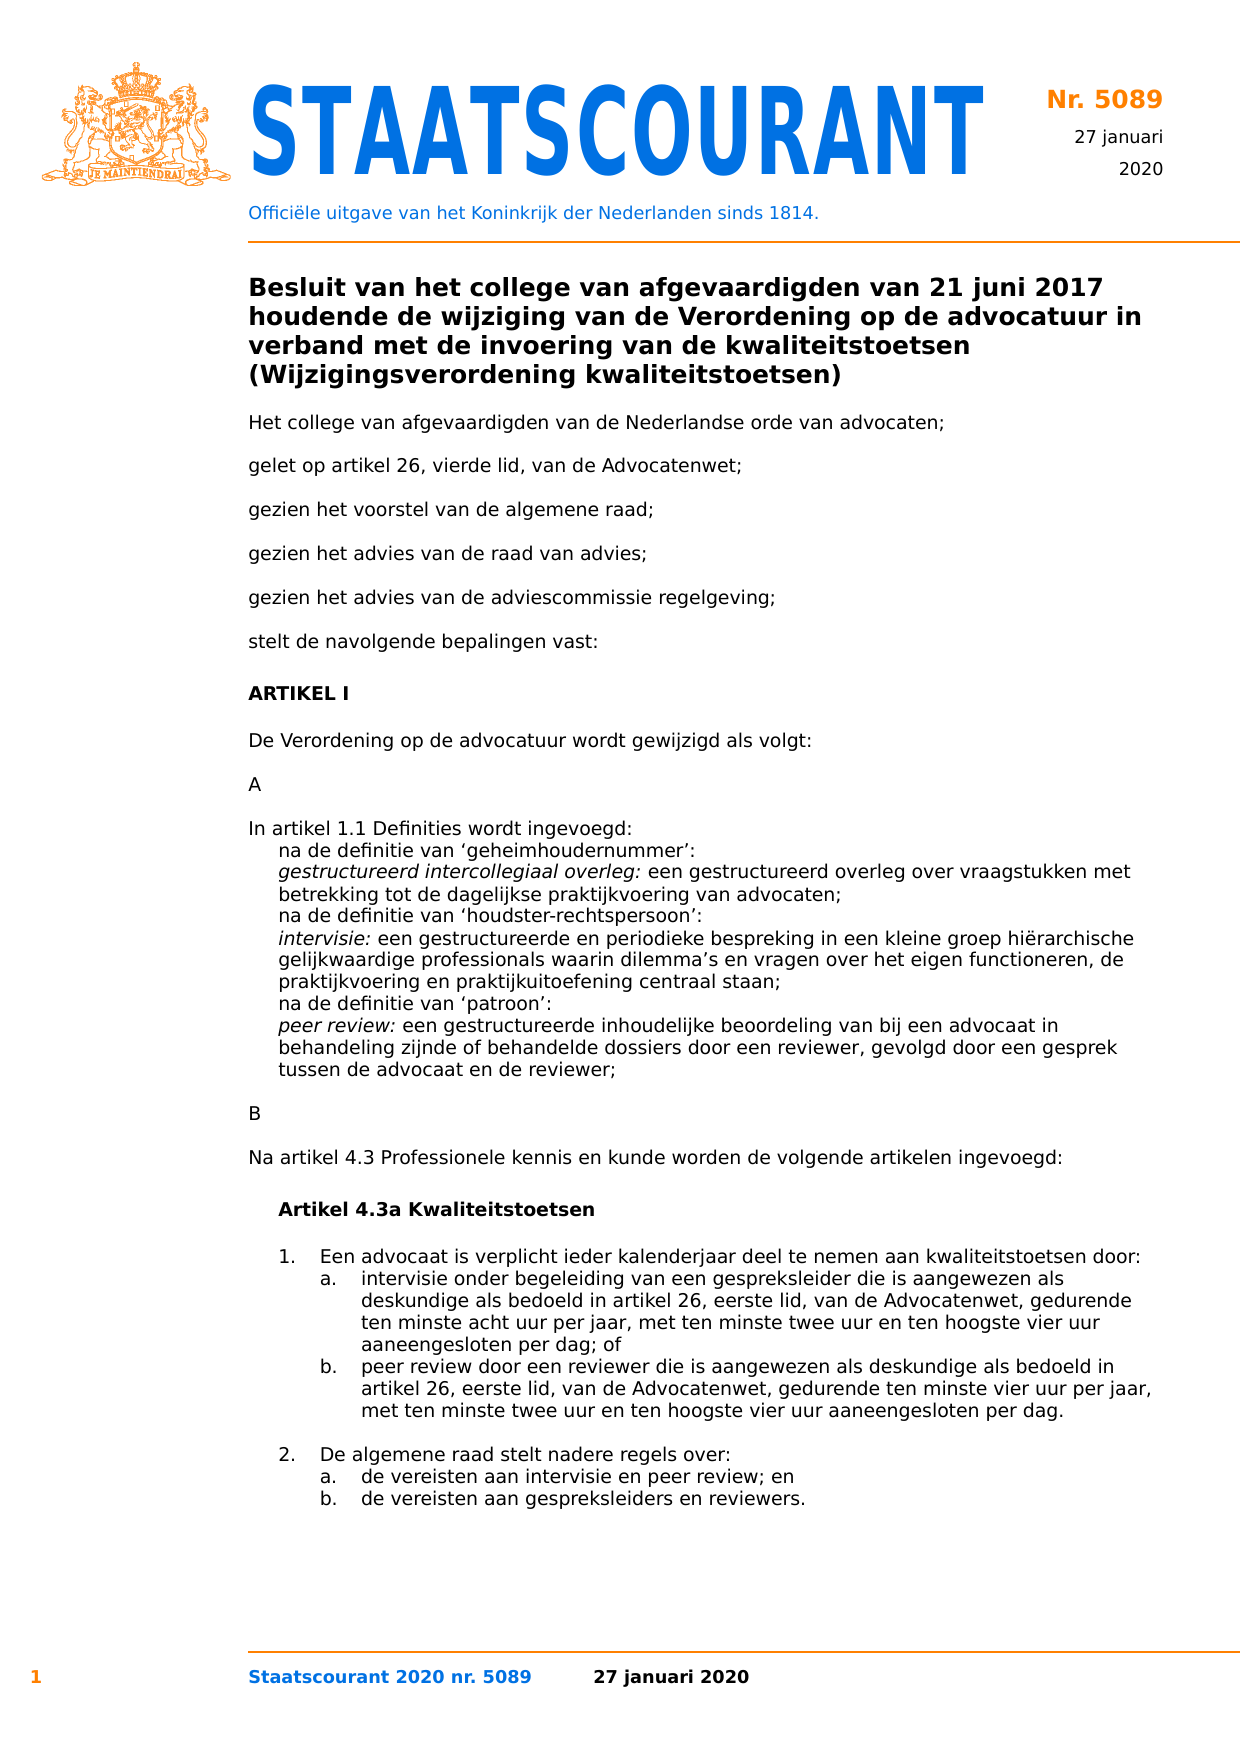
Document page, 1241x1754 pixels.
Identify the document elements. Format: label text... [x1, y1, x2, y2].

text a. de vereisten aan intervisie en peer review; en [319, 1466, 1163, 1488]
text b. de vereisten aan gespreksleiders en reviewers. [319, 1488, 1163, 1509]
text na de definitie van ‘houdster-rechtspersoon’: [278, 905, 1163, 927]
text B [248, 1103, 1163, 1125]
text gezien het advies van de raad van advies; [248, 543, 1163, 565]
text gezien het voorstel van de algemene raad; [248, 499, 1163, 521]
text intervisie: een gestructureerde en periodieke bespreking in een kleine groep hiërarchische gelijkwaardige professionals waarin dilemma’s en vragen over het eigen functioneren, de praktijkvoering en praktijkuitoefening centraal staan; [278, 927, 1163, 993]
text peer review: een gestructureerde inhoudelijke beoordeling van bij een advocaat in behandeling zijnde of behandelde dossiers door een reviewer, gevolgd door een gesprek tussen de advocaat en de reviewer; [278, 1015, 1163, 1081]
subtitle ARTIKEL I [248, 683, 1163, 705]
table_cell Officiële uitgave van het Koninkrijk der Nederlanden sinds 1814. [248, 203, 1240, 241]
text 2. De algemene raad stelt nadere regels over: [278, 1444, 1163, 1466]
text Na artikel 4.3 Professionele kennis en kunde worden de volgende artikelen ingevoegd: [248, 1147, 1163, 1169]
text b. peer review door een reviewer die is aangewezen als deskundige als bedoeld in artikel 26, eerste lid, van de Advocatenwet, gedurende ten minste vier uur per jaar, met ten minste twee uur en ten hoogste vier uur aaneengesloten per dag. [319, 1356, 1163, 1422]
text De Verordening op de advocatuur wordt gewijzigd als volgt: [248, 730, 1163, 752]
subtitle Artikel 4.3a Kwaliteitstoetsen [278, 1199, 1163, 1221]
picture [41, 62, 231, 186]
subtitle Besluit van het college van afgevaardigden van 21 juni 2017 houdende de wijziging van de Verordening op de advocatuur in verband met de invoering van de kwaliteitstoetsen (Wijzigingsverordening kwaliteitstoetsen) [248, 273, 1163, 390]
text stelt de navolgende bepalingen vast: [248, 631, 1163, 653]
table_cell 2020 [998, 153, 1240, 203]
table_header Nr. 5089 [998, 62, 1240, 121]
text 1. Een advocaat is verplicht ieder kalenderjaar deel te nemen aan kwaliteitstoetsen door: [278, 1246, 1163, 1268]
text A [248, 774, 1163, 796]
table_cell 27 januari [998, 121, 1240, 153]
text na de definitie van ‘geheimhoudernummer’: [278, 839, 1163, 861]
text gelet op artikel 26, vierde lid, van de Advocatenwet; [248, 455, 1163, 477]
text na de definitie van ‘patroon’: [278, 993, 1163, 1015]
table_header [25, 62, 248, 241]
text gezien het advies van de adviescommissie regelgeving; [248, 587, 1163, 609]
text a. intervisie onder begeleiding van een gespreksleider die is aangewezen als deskundige als bedoeld in artikel 26, eerste lid, van de Advocatenwet, gedurende ten minste acht uur per jaar, met ten minste twee uur en ten hoogste vier uur aaneengesloten per dag; of [319, 1268, 1163, 1356]
text In artikel 1.1 Definities wordt ingevoegd: [248, 817, 1163, 839]
table_header STAATSCOURANT [248, 62, 998, 203]
text Het college van afgevaardigden van de Nederlandse orde van advocaten; [248, 412, 1163, 433]
text gestructureerd intercollegiaal overleg: een gestructureerd overleg over vraagstukken met betrekking tot de dagelijkse praktijkvoering van advocaten; [278, 861, 1163, 905]
